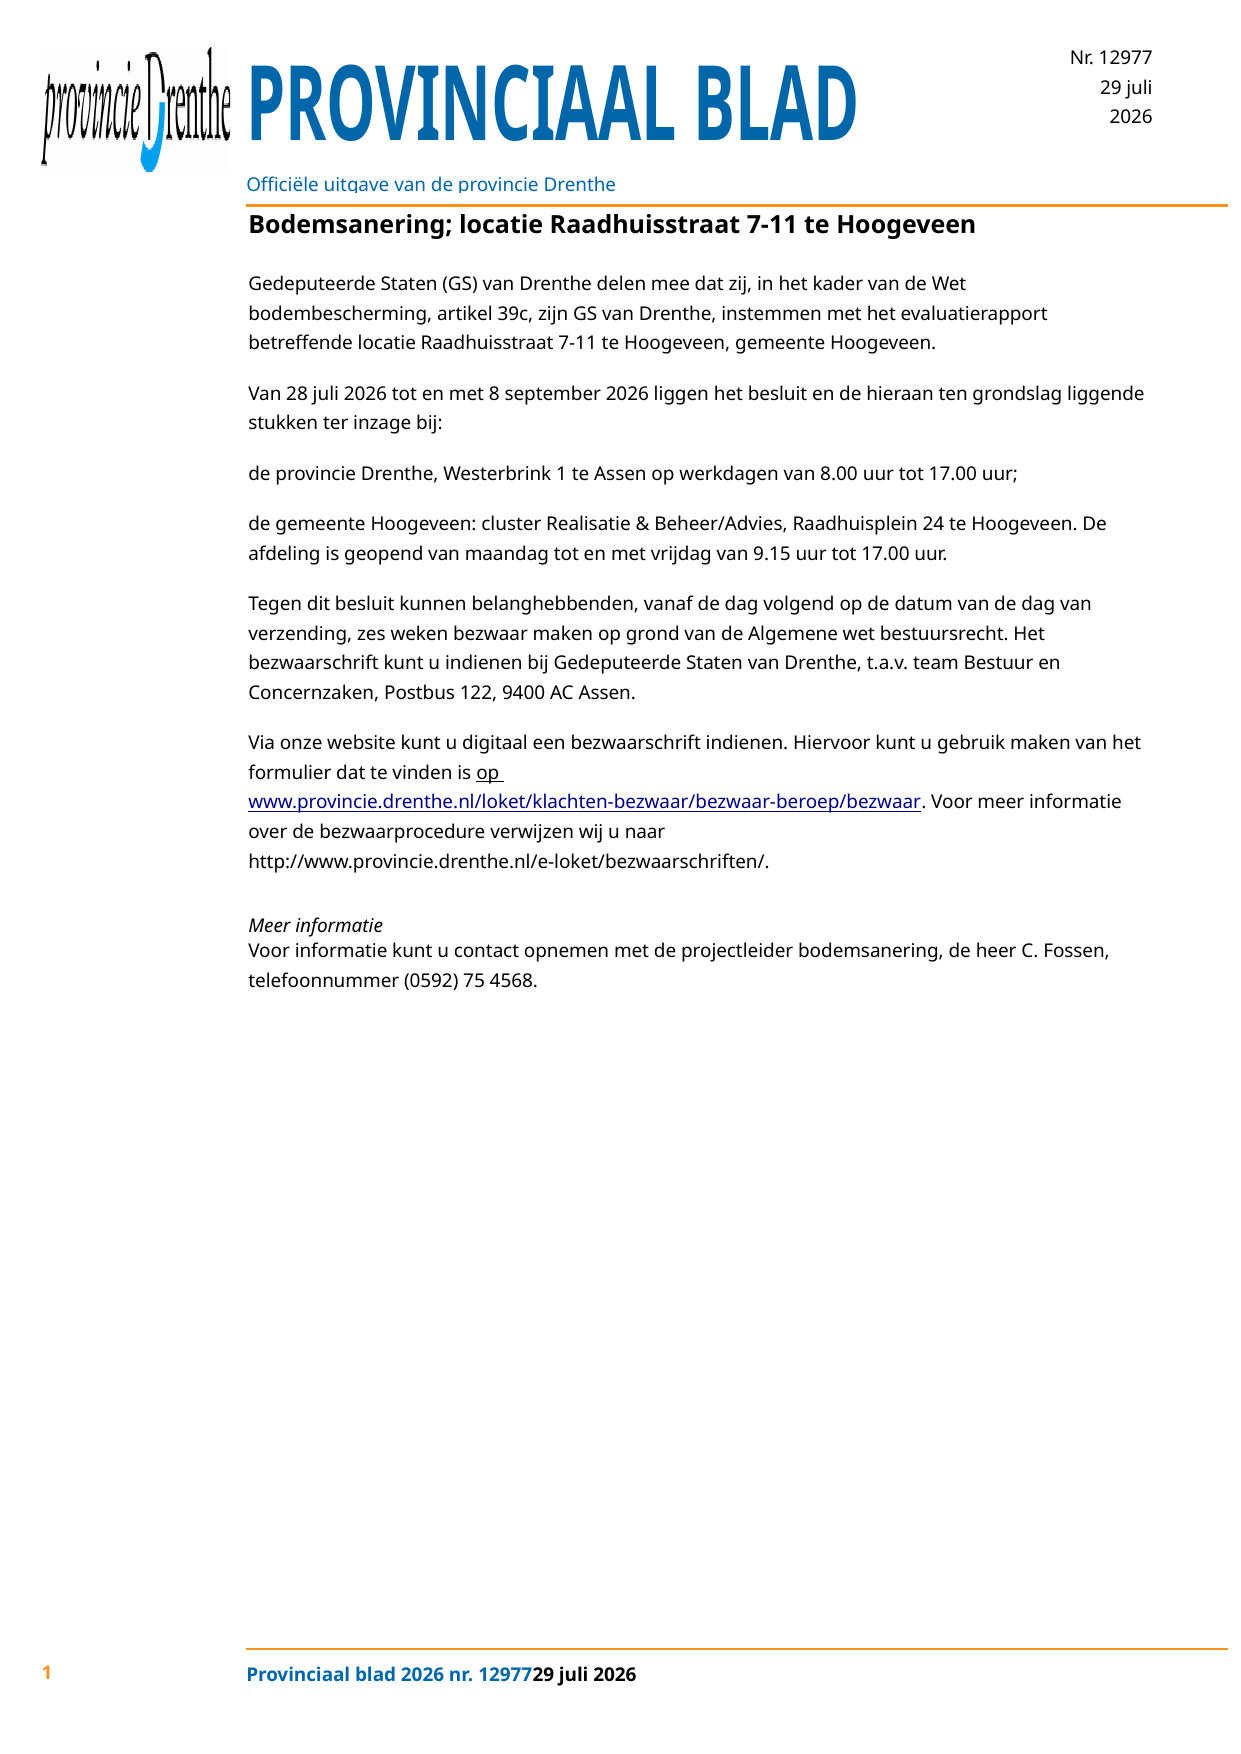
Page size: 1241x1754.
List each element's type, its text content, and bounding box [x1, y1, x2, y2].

text de provincie Drenthe, Westerbrink 1 te Assen op werkdagen van 8.00 uur tot 17.00 uur; [248, 460, 1152, 486]
text Voor informatie kunt u contact opnemen met de projectleider bodemsanering, de heer C. Fossen, telefoonnummer (0592) 75 4568. [248, 937, 1152, 993]
text Bodemsanering; locatie Raadhuisstraat 7-11 te Hoogeveen [248, 207, 1152, 241]
text Meer informatie [248, 912, 1152, 937]
text de gemeente Hoogeveen: cluster Realisatie & Beheer/Advies, Raadhuisplein 24 te Hoogeveen. De afdeling is geopend van maandag tot en met vrijdag van 9.15 uur tot 17.00 uur. [248, 510, 1152, 566]
text Van 28 juli 2026 tot en met 8 september 2026 liggen het besluit en de hieraan ten grondslag liggende stukken ter inzage bij: [248, 380, 1152, 435]
text Via onze website kunt u digitaal een bezwaarschrift indienen. Hiervoor kunt u gebruik maken van het formulier dat te vinden is op www.provincie.drenthe.nl/loket/klachten-bezwaar/bezwaar-beroep/bezwaar. Voor meer informatie over de bezwaarprocedure verwijzen wij u naar http://www.provincie.drenthe.nl/e-loket/bezwaarschriften/. [248, 729, 1152, 873]
text Gedeputeerde Staten (GS) van Drenthe delen mee dat zij, in het kader van de Wet bodembescherming, artikel 39c, zijn GS van Drenthe, instemmen met het evaluatierapport betreffende locatie Raadhuisstraat 7-11 te Hoogeveen, gemeente Hoogeveen. [248, 270, 1152, 355]
picture [41, 47, 231, 172]
text Tegen dit besluit kunnen belanghebbenden, vanaf de dag volgend op de datum van de dag van verzending, zes weken bezwaar maken op grond van de Algemene wet bestuursrecht. Het bezwaarschrift kunt u indienen bij Gedeputeerde Staten van Drenthe, t.a.v. team Bestuur en Concernzaken, Postbus 122, 9400 AC Assen. [248, 590, 1152, 705]
